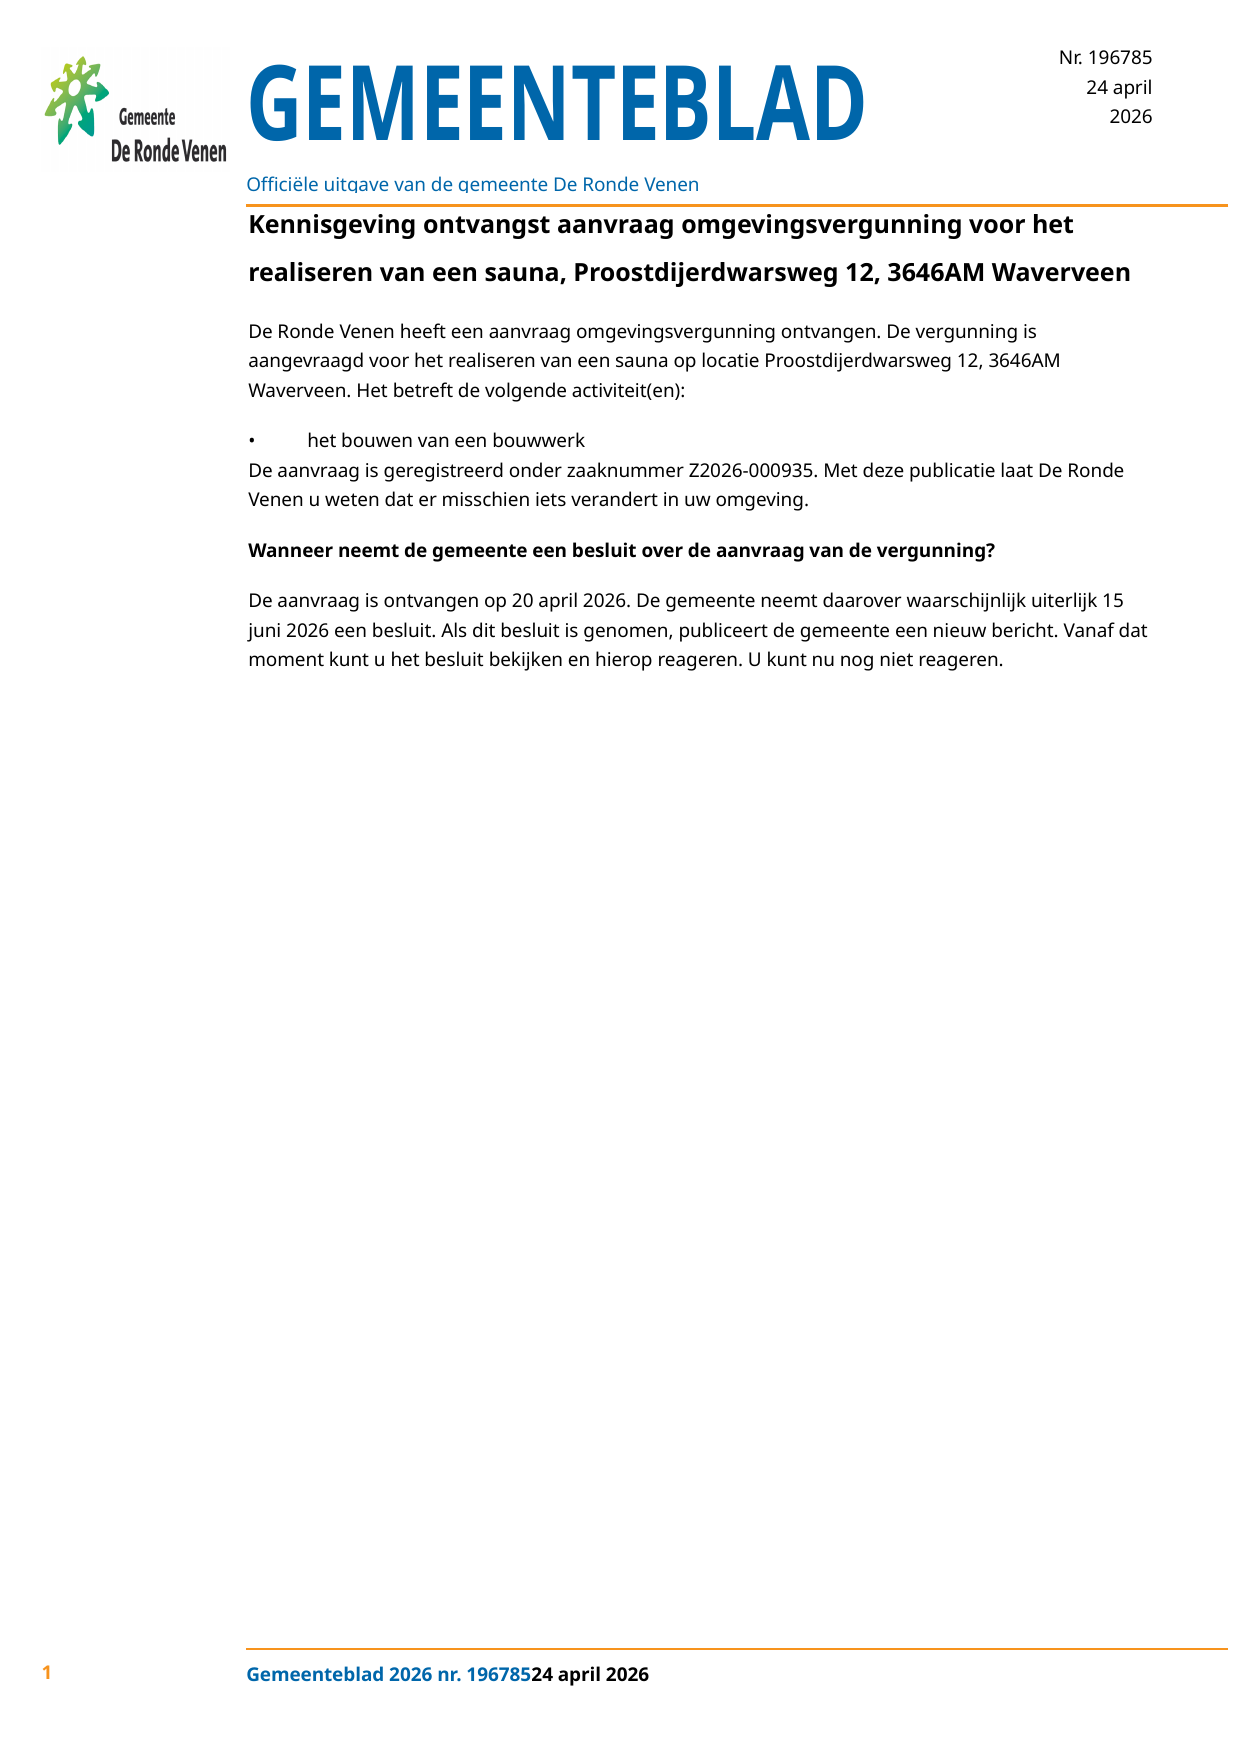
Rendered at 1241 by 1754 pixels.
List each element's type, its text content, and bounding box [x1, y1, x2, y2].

text Wanneer neemt de gemeente een besluit over de aanvraag van de vergunning? [248, 537, 1152, 563]
list het bouwen van een bouwwerk [248, 427, 1152, 453]
text De aanvraag is geregistreerd onder zaaknummer Z2026-000935. Met deze publicatie laat De Ronde Venen u weten dat er misschien iets verandert in uw omgeving. [248, 457, 1152, 512]
text De aanvraag is ontvangen op 20 april 2026. De gemeente neemt daarover waarschijnlijk uiterlijk 15 juni 2026 een besluit. Als dit besluit is genomen, publiceert de gemeente een nieuw bericht. Vanaf dat moment kunt u het besluit bekijken en hierop reageren. U kunt nu nog niet reageren. [248, 587, 1152, 672]
text De Ronde Venen heeft een aanvraag omgevingsvergunning ontvangen. De vergunning is aangevraagd voor het realiseren van een sauna op locatie Proostdijerdwarsweg 12, 3646AM Waverveen. Het betreft de volgende activiteit(en): [248, 318, 1152, 403]
picture [41, 47, 231, 172]
text Kennisgeving ontvangst aanvraag omgevingsvergunning voor het realiseren van een sauna, Proostdijerdwarsweg 12, 3646AM Waverveen [248, 207, 1152, 288]
